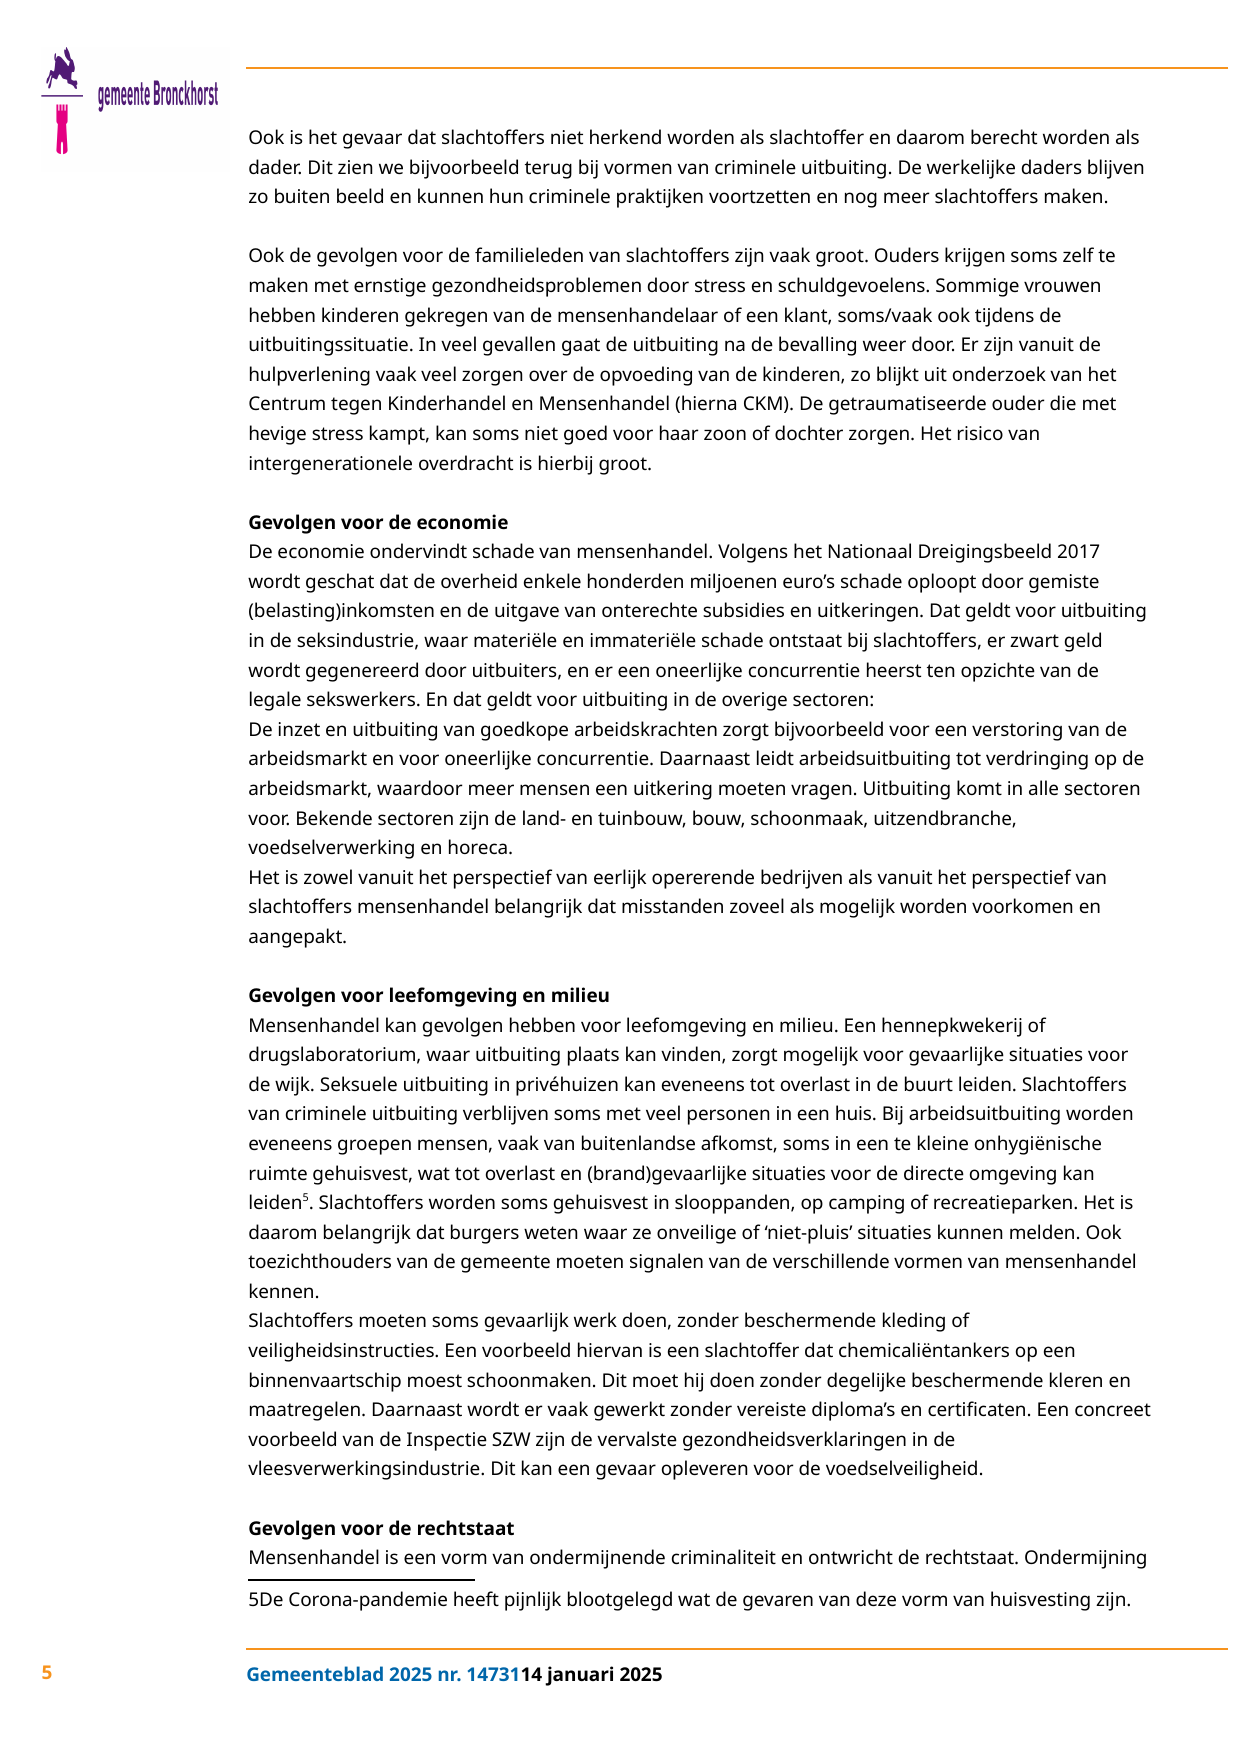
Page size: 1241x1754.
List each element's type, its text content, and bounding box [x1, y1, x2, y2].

text Het is zowel vanuit het perspectief van eerlijk opererende bedrijven als vanuit het perspectief van slachtoffers mensenhandel belangrijk dat misstanden zoveel als mogelijk worden voorkomen en aangepakt. [248, 864, 1152, 949]
text Mensenhandel kan gevolgen hebben voor leefomgeving en milieu. Een hennepkwekerij of drugslaboratorium, waar uitbuiting plaats kan vinden, zorgt mogelijk voor gevaarlijke situaties voor de wijk. Seksuele uitbuiting in privéhuizen kan eveneens tot overlast in de buurt leiden. Slachtoffers van criminele uitbuiting verblijven soms met veel personen in een huis. Bij arbeidsuitbuiting worden eveneens groepen mensen, vaak van buitenlandse afkomst, soms in een te kleine onhygiënische ruimte gehuisvest, wat tot overlast en (brand)gevaarlijke situaties voor de directe omgeving kan leiden. Slachtoffers worden soms gehuisvest in slooppanden, op camping of recreatieparken. Het is daarom belangrijk dat burgers weten waar ze onveilige of ‘niet-pluis’ situaties kunnen melden. Ook toezichthouders van de gemeente moeten signalen van de verschillende vormen van mensenhandel kennen. [248, 1012, 1152, 1304]
text Ook is het gevaar dat slachtoffers niet herkend worden als slachtoffer en daarom berecht worden als dader. Dit zien we bijvoorbeeld terug bij vormen van criminele uitbuiting. De werkelijke daders blijven zo buiten beeld en kunnen hun criminele praktijken voortzetten en nog meer slachtoffers maken. [248, 124, 1152, 209]
text De Corona-pandemie heeft pijnlijk blootgelegd wat de gevaren van deze vorm van huisvesting zijn. [248, 1586, 1152, 1612]
text De inzet en uitbuiting van goedkope arbeidskrachten zorgt bijvoorbeeld voor een verstoring van de arbeidsmarkt en voor oneerlijke concurrentie. Daarnaast leidt arbeidsuitbuiting tot verdringing op de arbeidsmarkt, waardoor meer mensen een uitkering moeten vragen. Uitbuiting komt in alle sectoren voor. Bekende sectoren zijn de land- en tuinbouw, bouw, schoonmaak, uitzendbranche, voedselverwerking en horeca. [248, 716, 1152, 860]
picture [41, 47, 231, 172]
text De economie ondervindt schade van mensenhandel. Volgens het Nationaal Dreigingsbeeld 2017 wordt geschat dat de overheid enkele honderden miljoenen euro’s schade oploopt door gemiste (belasting)inkomsten en de uitgave van onterechte subsidies en uitkeringen. Dat geldt voor uitbuiting in de seksindustrie, waar materiële en immateriële schade ontstaat bij slachtoffers, er zwart geld wordt gegenereerd door uitbuiters, en er een oneerlijke concurrentie heerst ten opzichte van de legale sekswerkers. En dat geldt voor uitbuiting in de overige sectoren: [248, 538, 1152, 712]
text Gevolgen voor de economie [248, 509, 1152, 535]
text Gevolgen voor leefomgeving en milieu [248, 982, 1152, 1008]
text Gevolgen voor de rechtstaat [248, 1515, 1152, 1541]
text Ook de gevolgen voor de familieleden van slachtoffers zijn vaak groot. Ouders krijgen soms zelf te maken met ernstige gezondheidsproblemen door stress en schuldgevoelens. Sommige vrouwen hebben kinderen gekregen van de mensenhandelaar of een klant, soms/vaak ook tijdens de uitbuitingssituatie. In veel gevallen gaat de uitbuiting na de bevalling weer door. Er zijn vanuit de hulpverlening vaak veel zorgen over de opvoeding van de kinderen, zo blijkt uit onderzoek van het Centrum tegen Kinderhandel en Mensenhandel (hierna CKM). De getraumatiseerde ouder die met hevige stress kampt, kan soms niet goed voor haar zoon of dochter zorgen. Het risico van intergenerationele overdracht is hierbij groot. [248, 243, 1152, 476]
text Mensenhandel is een vorm van ondermijnende criminaliteit en ontwricht de rechtstaat. Ondermijning [248, 1544, 1152, 1570]
text Slachtoffers moeten soms gevaarlijk werk doen, zonder beschermende kleding of veiligheidsinstructies. Een voorbeeld hiervan is een slachtoffer dat chemicaliëntankers op een binnenvaartschip moest schoonmaken. Dit moet hij doen zonder degelijke beschermende kleren en maatregelen. Daarnaast wordt er vaak gewerkt zonder vereiste diploma’s en certificaten. Een concreet voorbeeld van de Inspectie SZW zijn de vervalste gezondheidsverklaringen in de vleesverwerkingsindustrie. Dit kan een gevaar opleveren voor de voedselveiligheid. [248, 1308, 1152, 1481]
